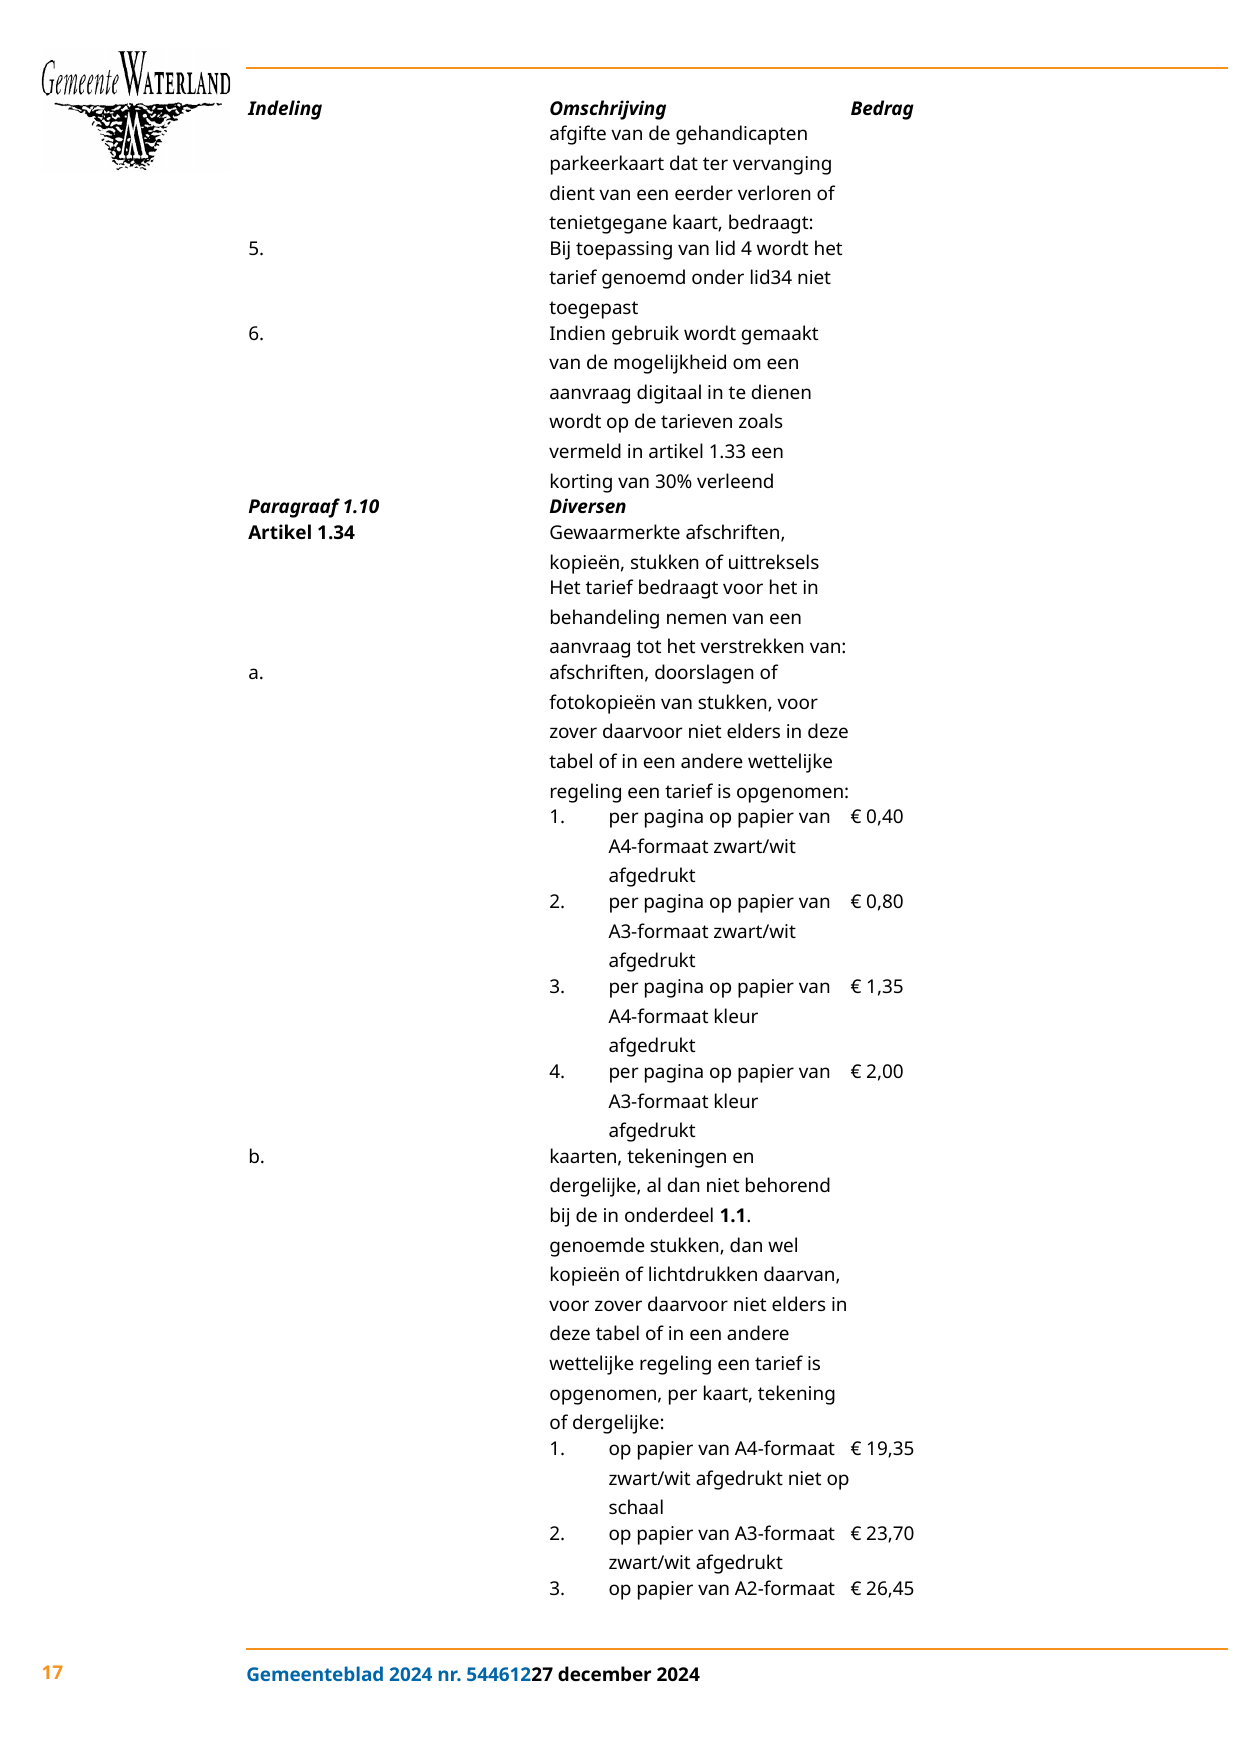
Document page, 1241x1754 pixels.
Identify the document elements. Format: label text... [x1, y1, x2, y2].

table_cell afschriften, doorslagen of fotokopieën van stukken, voor zover daarvoor niet elders in deze tabel of in een andere wettelijke regeling een tarief is opgenomen: [549, 660, 850, 803]
table_header Omschrijving [549, 95, 850, 121]
table_cell [248, 1520, 549, 1575]
table_cell € 2,00 [850, 1058, 1152, 1143]
table_cell afgifte van de gehandicapten parkeerkaart dat ter vervanging dient van een eerder verloren of tenietgegane kaart, bedraagt: [549, 121, 850, 235]
table_cell [248, 575, 549, 659]
table_cell kaarten, tekeningen en dergelijke, al dan niet behorend bij de in onderdeel 1.1. genoemde stukken, dan wel kopieën of lichtdrukken daarvan, voor zover daarvoor niet elders in deze tabel of in een andere wettelijke regeling een tarief is opgenomen, per kaart, tekening of dergelijke: [549, 1143, 850, 1435]
table_cell op papier van A3-formaat zwart/wit afgedrukt [549, 1520, 850, 1575]
table_cell € 0,80 [850, 889, 1152, 973]
table_cell [850, 1143, 1152, 1435]
table_cell € 19,35 [850, 1435, 1152, 1520]
table_cell per pagina op papier van A4-formaat zwart/wit afgedrukt [549, 804, 850, 888]
table_cell op papier van A2-formaat [549, 1575, 850, 1601]
table_cell [850, 121, 1152, 235]
table_cell Diversen [549, 494, 850, 519]
table_header Indeling [248, 95, 549, 121]
table_cell € 26,45 [850, 1575, 1152, 1601]
table_cell Het tarief bedraagt voor het in behandeling nemen van een aanvraag tot het verstrekken van: [549, 575, 850, 659]
table_cell [850, 519, 1152, 574]
table_cell b. [248, 1143, 549, 1435]
table_cell per pagina op papier van A4-formaat kleur afgedrukt [549, 973, 850, 1058]
table_cell [248, 889, 549, 973]
table_cell [850, 320, 1152, 493]
table_cell per pagina op papier van A3-formaat zwart/wit afgedrukt [549, 889, 850, 973]
table_cell op papier van A4-formaat zwart/wit afgedrukt niet op schaal [549, 1435, 850, 1520]
table_cell per pagina op papier van A3-formaat kleur afgedrukt [549, 1058, 850, 1143]
table_cell [248, 1435, 549, 1520]
table_cell [850, 660, 1152, 803]
table_cell € 23,70 [850, 1520, 1152, 1575]
table_cell [850, 575, 1152, 659]
table_cell Indien gebruik wordt gemaakt van de mogelijkheid om een aanvraag digitaal in te dienen wordt op de tarieven zoals vermeld in artikel 1.33 een korting van 30% verleend [549, 320, 850, 493]
table_cell a. [248, 660, 549, 803]
table_cell [850, 235, 1152, 320]
table_cell [248, 121, 549, 235]
table_cell [248, 1575, 549, 1601]
table_cell € 1,35 [850, 973, 1152, 1058]
table_header Bedrag [850, 95, 1152, 121]
picture [41, 47, 231, 172]
table_cell Paragraaf 1.10 [248, 494, 549, 519]
table_cell Bij toepassing van lid 4 wordt het tarief genoemd onder lid34 niet toegepast [549, 235, 850, 320]
table_cell [248, 804, 549, 888]
table_cell 6. [248, 320, 549, 493]
table_cell [850, 494, 1152, 519]
table_cell Artikel 1.34 [248, 519, 549, 574]
table_cell € 0,40 [850, 804, 1152, 888]
table_cell [248, 1058, 549, 1143]
table_cell [248, 973, 549, 1058]
table_cell Gewaarmerkte afschriften, kopieën, stukken of uittreksels [549, 519, 850, 574]
table_cell 5. [248, 235, 549, 320]
